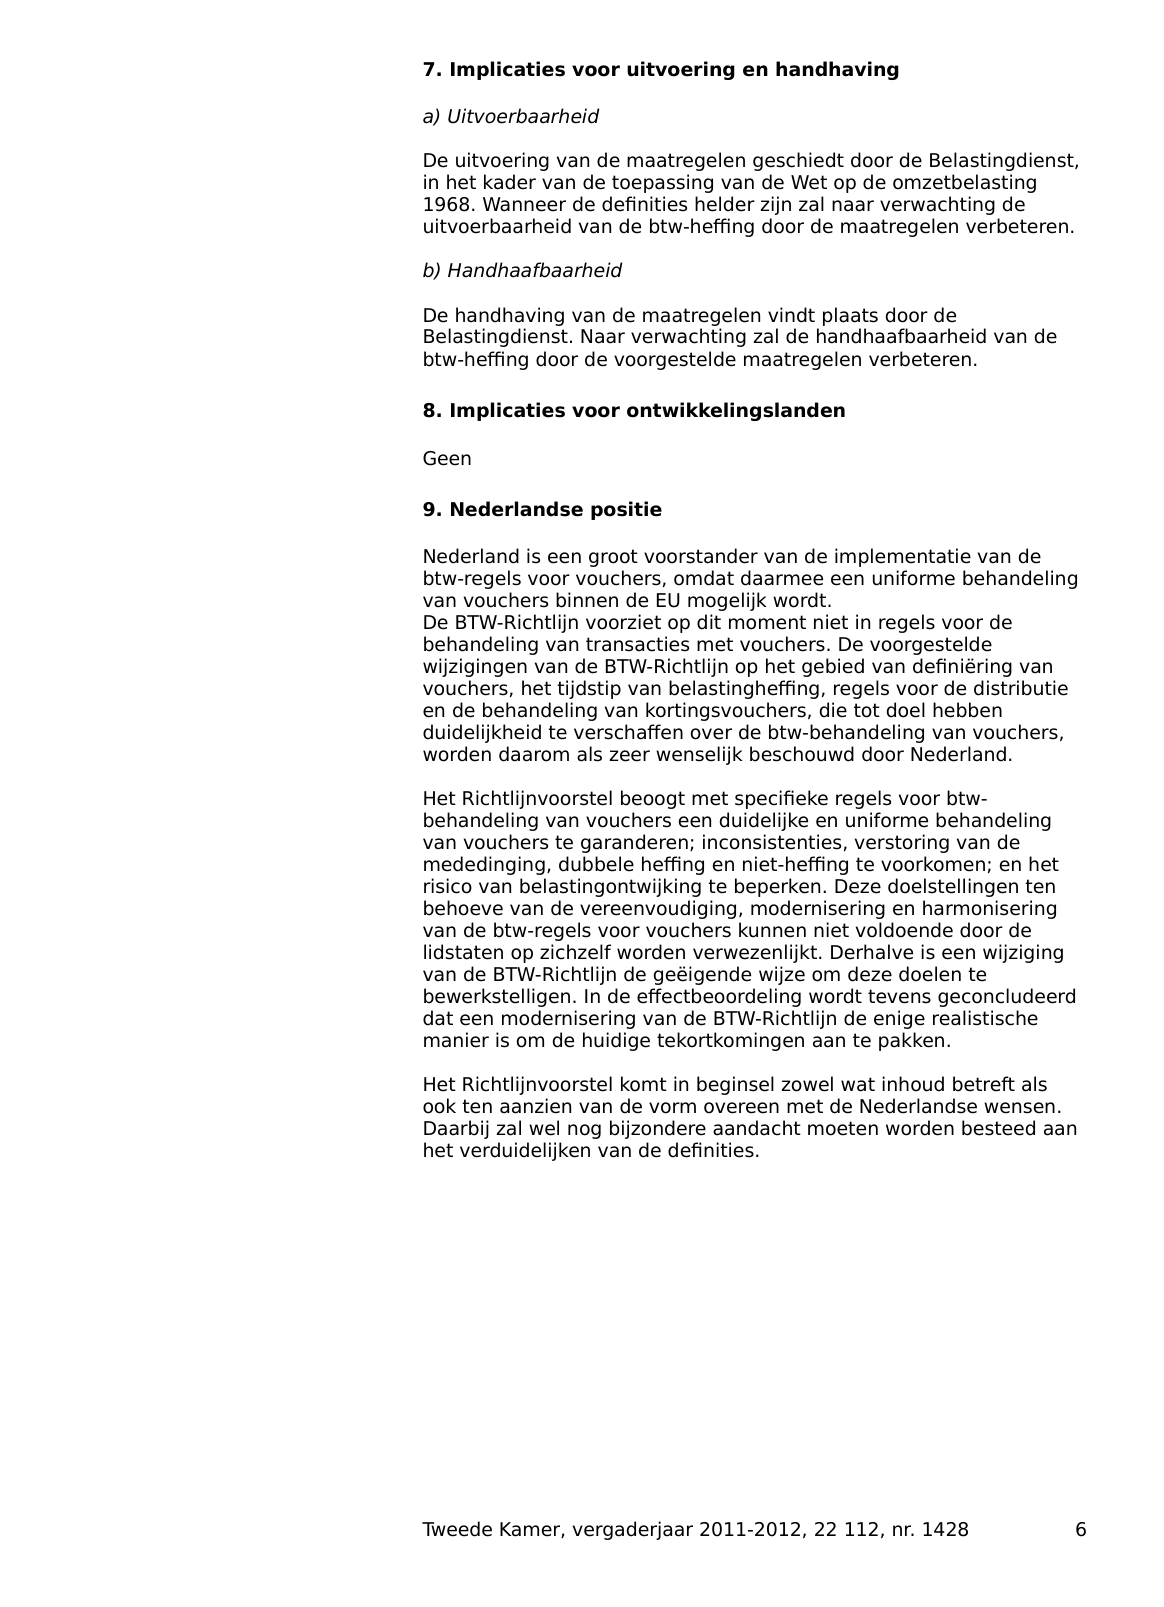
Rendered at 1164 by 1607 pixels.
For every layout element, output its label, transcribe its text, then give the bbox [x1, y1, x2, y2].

text De uitvoering van de maatregelen geschiedt door de Belastingdienst, in het kader van de toepassing van de Wet op de omzetbelasting 1968. Wanneer de definities helder zijn zal naar verwachting de uitvoerbaarheid van de btw-heffing door de maatregelen verbeteren. [422, 150, 1087, 238]
subtitle 9. Nederlandse positie [422, 499, 1087, 521]
subtitle a) Uitvoerbaarheid [422, 106, 1087, 128]
subtitle b) Handhaafbaarheid [422, 260, 1087, 282]
text Het Richtlijnvoorstel komt in beginsel zowel wat inhoud betreft als ook ten aanzien van de vorm overeen met de Nederlandse wensen. Daarbij zal wel nog bijzondere aandacht moeten worden besteed aan het verduidelijken van de definities. [422, 1074, 1087, 1162]
subtitle 8. Implicaties voor ontwikkelingslanden [422, 400, 1087, 422]
subtitle 7. Implicaties voor uitvoering en handhaving [422, 59, 1087, 81]
text Geen [422, 447, 1087, 469]
text De BTW-Richtlijn voorziet op dit moment niet in regels voor de behandeling van transacties met vouchers. De voorgestelde wijzigingen van de BTW-Richtlijn op het gebied van definiëring van vouchers, het tijdstip van belastingheffing, regels voor de distributie en de behandeling van kortingsvouchers, die tot doel hebben duidelijkheid te verschaffen over de btw-behandeling van vouchers, worden daarom als zeer wenselijk beschouwd door Nederland. [422, 612, 1087, 766]
text De handhaving van de maatregelen vindt plaats door de Belastingdienst. Naar verwachting zal de handhaafbaarheid van de btw-heffing door de voorgestelde maatregelen verbeteren. [422, 304, 1087, 370]
text Nederland is een groot voorstander van de implementatie van de btw-regels voor vouchers, omdat daarmee een uniforme behandeling van vouchers binnen de EU mogelijk wordt. [422, 546, 1087, 612]
text Het Richtlijnvoorstel beoogt met specifieke regels voor btw-behandeling van vouchers een duidelijke en uniforme behandeling van vouchers te garanderen; inconsistenties, verstoring van de mededinging, dubbele heffing en niet-heffing te voorkomen; en het risico van belastingontwijking te beperken. Deze doelstellingen ten behoeve van de vereenvoudiging, modernisering en harmonisering van de btw-regels voor vouchers kunnen niet voldoende door de lidstaten op zichzelf worden verwezenlijkt. Derhalve is een wijziging van de BTW-Richtlijn de geëigende wijze om deze doelen te bewerkstelligen. In de effectbeoordeling wordt tevens geconcludeerd dat een modernisering van de BTW-Richtlijn de enige realistische manier is om de huidige tekortkomingen aan te pakken. [422, 788, 1087, 1052]
